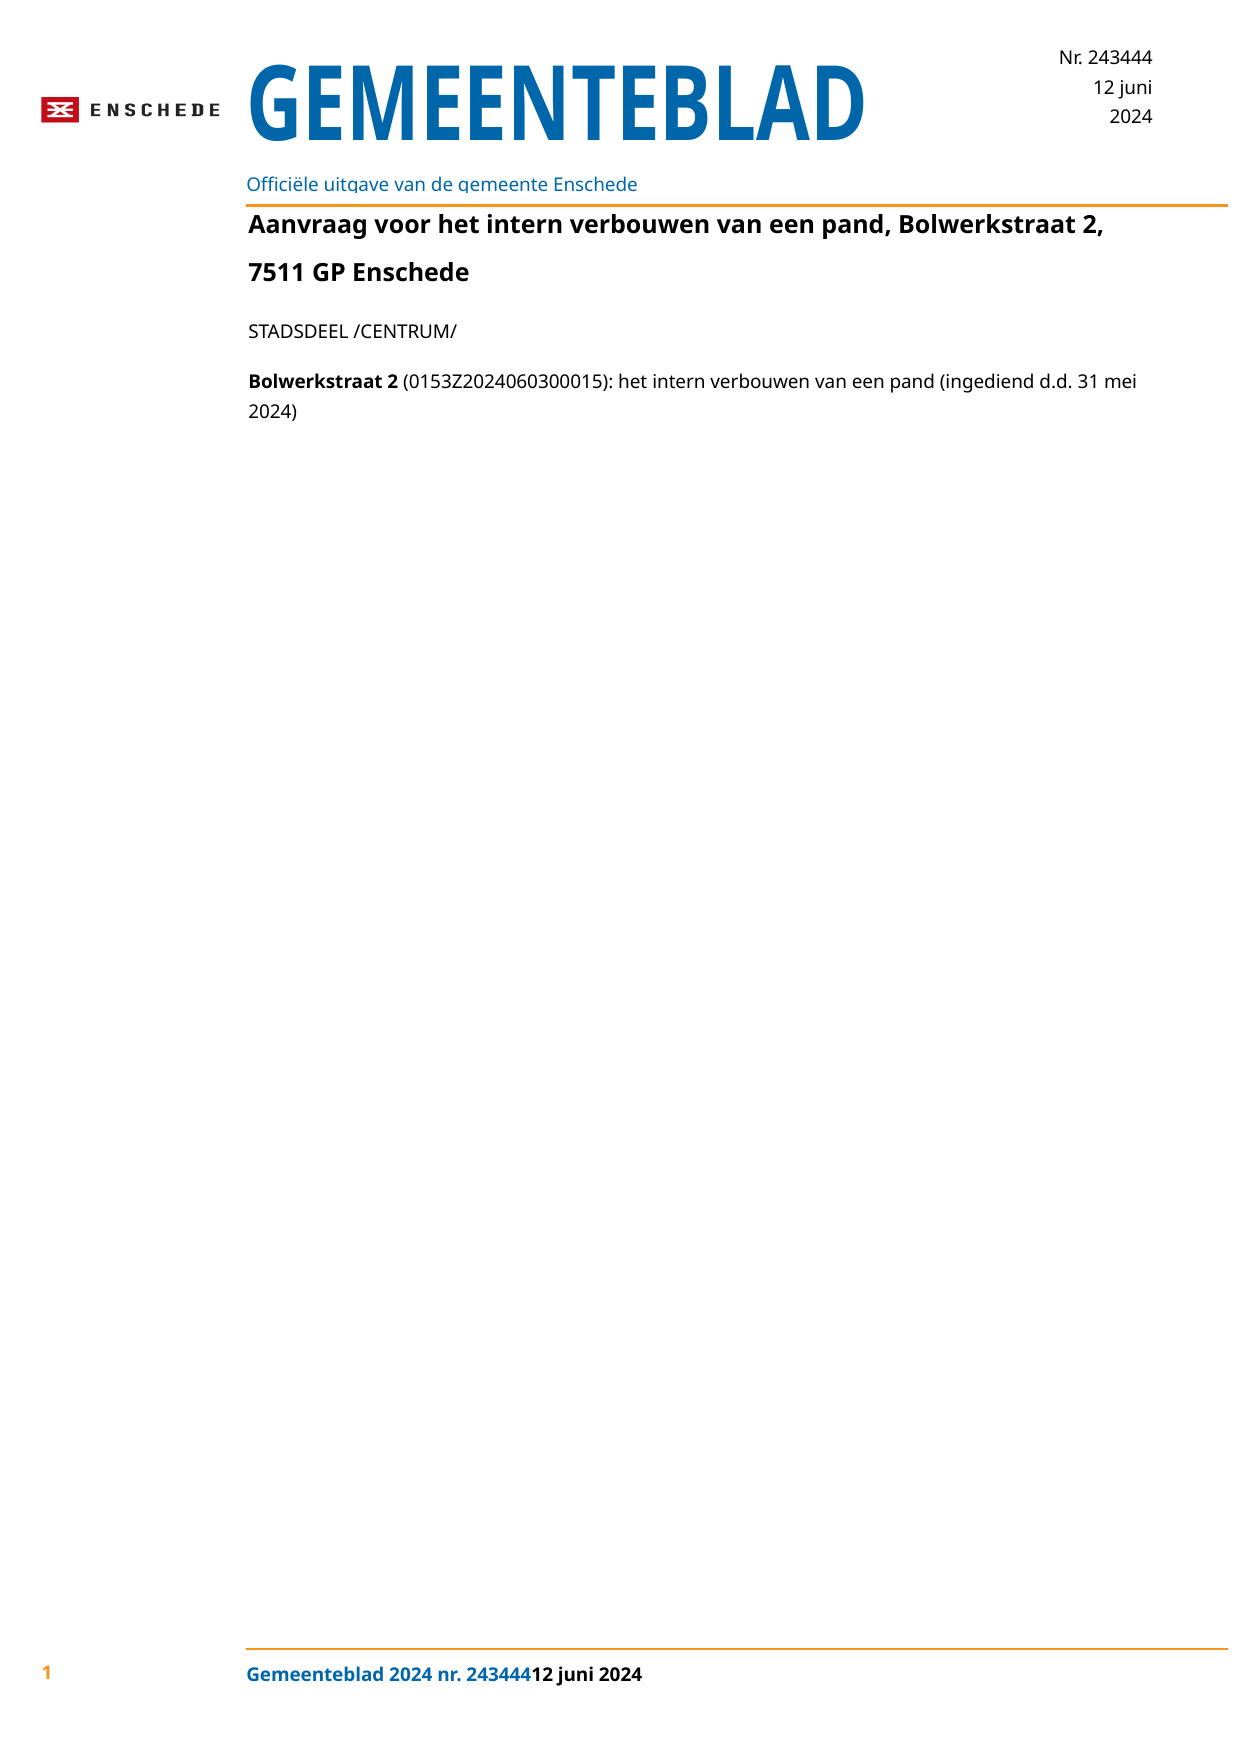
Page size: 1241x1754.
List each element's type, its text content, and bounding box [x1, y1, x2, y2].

text Aanvraag voor het intern verbouwen van een pand, Bolwerkstraat 2, 7511 GP Enschede [248, 207, 1152, 288]
text Bolwerkstraat 2 (0153Z2024060300015): het intern verbouwen van een pand (ingediend d.d. 31 mei 2024) [248, 368, 1152, 424]
picture [41, 47, 231, 172]
text STADSDEEL /CENTRUM/ [248, 318, 1152, 344]
